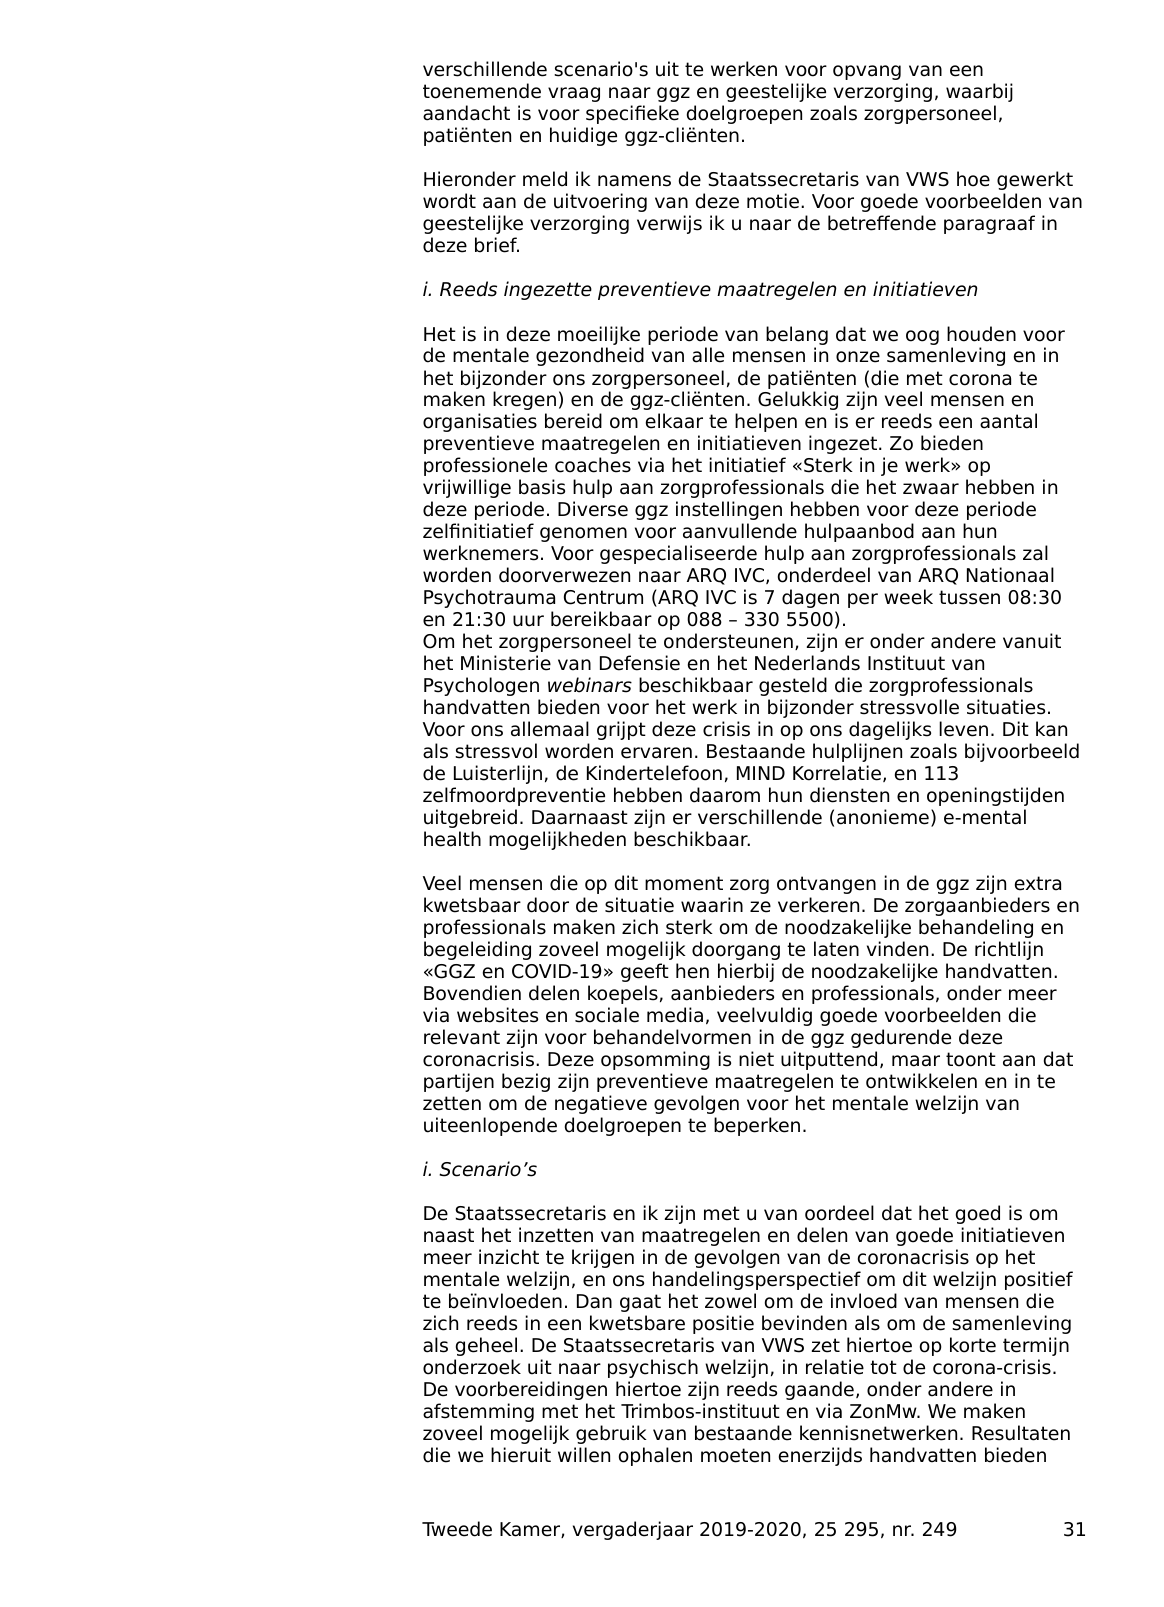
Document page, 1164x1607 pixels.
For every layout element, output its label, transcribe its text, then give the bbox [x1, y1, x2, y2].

subtitle i. Scenario’s [422, 1159, 1087, 1181]
text Hieronder meld ik namens de Staatssecretaris van VWS hoe gewerkt wordt aan de uitvoering van deze motie. Voor goede voorbeelden van geestelijke verzorging verwijs ik u naar de betreffende paragraaf in deze brief. [422, 169, 1087, 257]
subtitle i. Reeds ingezette preventieve maatregelen en initiatieven [422, 279, 1087, 301]
text Veel mensen die op dit moment zorg ontvangen in de ggz zijn extra kwetsbaar door de situatie waarin ze verkeren. De zorgaanbieders en professionals maken zich sterk om de noodzakelijke behandeling en begeleiding zoveel mogelijk doorgang te laten vinden. De richtlijn «GGZ en COVID-19» geeft hen hierbij de noodzakelijke handvatten. Bovendien delen koepels, aanbieders en professionals, onder meer via websites en sociale media, veelvuldig goede voorbeelden die relevant zijn voor behandelvormen in de ggz gedurende deze coronacrisis. Deze opsomming is niet uitputtend, maar toont aan dat partijen bezig zijn preventieve maatregelen te ontwikkelen en in te zetten om de negatieve gevolgen voor het mentale welzijn van uiteenlopende doelgroepen te beperken. [422, 873, 1087, 1137]
text Het is in deze moeilijke periode van belang dat we oog houden voor de mentale gezondheid van alle mensen in onze samenleving en in het bijzonder ons zorgpersoneel, de patiënten (die met corona te maken kregen) en de ggz-cliënten. Gelukkig zijn veel mensen en organisaties bereid om elkaar te helpen en is er reeds een aantal preventieve maatregelen en initiatieven ingezet. Zo bieden professionele coaches via het initiatief «Sterk in je werk» op vrijwillige basis hulp aan zorgprofessionals die het zwaar hebben in deze periode. Diverse ggz instellingen hebben voor deze periode zelfinitiatief genomen voor aanvullende hulpaanbod aan hun werknemers. Voor gespecialiseerde hulp aan zorgprofessionals zal worden doorverwezen naar ARQ IVC, onderdeel van ARQ Nationaal Psychotrauma Centrum (ARQ IVC is 7 dagen per week tussen 08:30 en 21:30 uur bereikbaar op 088 – 330 5500). [422, 323, 1087, 631]
text Om het zorgpersoneel te ondersteunen, zijn er onder andere vanuit het Ministerie van Defensie en het Nederlands Instituut van Psychologen webinars beschikbaar gesteld die zorgprofessionals handvatten bieden voor het werk in bijzonder stressvolle situaties. Voor ons allemaal grijpt deze crisis in op ons dagelijks leven. Dit kan als stressvol worden ervaren. Bestaande hulplijnen zoals bijvoorbeeld de Luisterlijn, de Kindertelefoon, MIND Korrelatie, en 113 zelfmoordpreventie hebben daarom hun diensten en openingstijden uitgebreid. Daarnaast zijn er verschillende (anonieme) e-mental health mogelijkheden beschikbaar. [422, 631, 1087, 851]
text De Staatssecretaris en ik zijn met u van oordeel dat het goed is om naast het inzetten van maatregelen en delen van goede initiatieven meer inzicht te krijgen in de gevolgen van de coronacrisis op het mentale welzijn, en ons handelingsperspectief om dit welzijn positief te beïnvloeden. Dan gaat het zowel om de invloed van mensen die zich reeds in een kwetsbare positie bevinden als om de samenleving als geheel. De Staatssecretaris van VWS zet hiertoe op korte termijn onderzoek uit naar psychisch welzijn, in relatie tot de corona-crisis. De voorbereidingen hiertoe zijn reeds gaande, onder andere in afstemming met het Trimbos-instituut en via ZonMw. We maken zoveel mogelijk gebruik van bestaande kennisnetwerken. Resultaten die we hieruit willen ophalen moeten enerzijds handvatten bieden [422, 1203, 1087, 1467]
text verschillende scenario's uit te werken voor opvang van een toenemende vraag naar ggz en geestelijke verzorging, waarbij aandacht is voor specifieke doelgroepen zoals zorgpersoneel, patiënten en huidige ggz-cliënten. [422, 59, 1087, 147]
